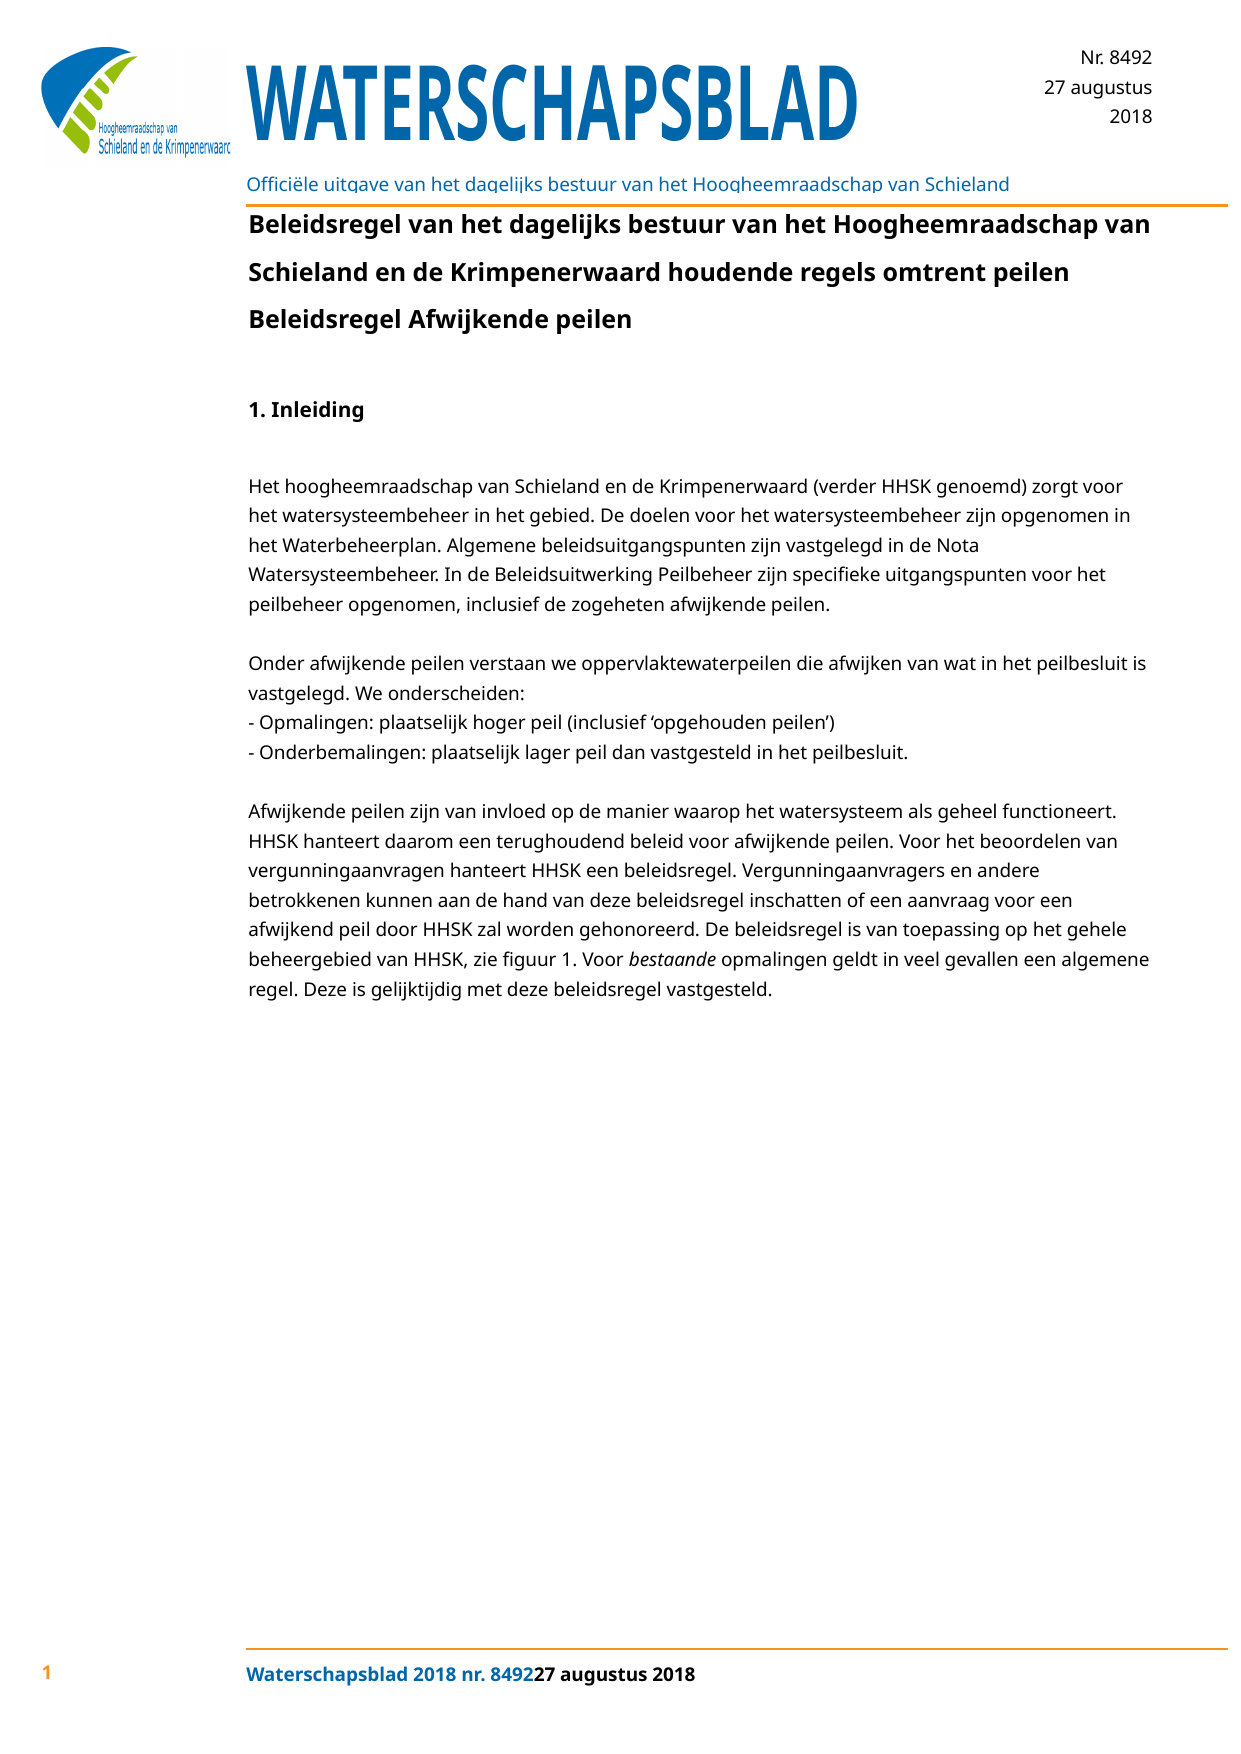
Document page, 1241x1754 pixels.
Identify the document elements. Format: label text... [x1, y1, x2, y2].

text Onder afwijkende peilen verstaan we oppervlaktewaterpeilen die afwijken van wat in het peilbesluit is vastgelegd. We onderscheiden: [248, 650, 1152, 706]
text - Onderbemalingen: plaatselijk lager peil dan vastgesteld in het peilbesluit. [248, 739, 1152, 765]
text - Opmalingen: plaatselijk hoger peil (inclusief ‘opgehouden peilen’) [248, 709, 1152, 735]
text 1. Inleiding [248, 395, 1152, 423]
text Afwijkende peilen zijn van invloed op de manier waarop het watersysteem als geheel functioneert. HHSK hanteert daarom een terughoudend beleid voor afwijkende peilen. Voor het beoordelen van vergunningaanvragen hanteert HHSK een beleidsregel. Vergunningaanvragers en andere betrokkenen kunnen aan de hand van deze beleidsregel inschatten of een aanvraag voor een afwijkend peil door HHSK zal worden gehonoreerd. De beleidsregel is van toepassing op het gehele beheergebied van HHSK, zie figuur 1. Voor bestaande opmalingen geldt in veel gevallen een algemene regel. Deze is gelijktijdig met deze beleidsregel vastgesteld. [248, 798, 1152, 1001]
picture [41, 47, 231, 172]
text Beleidsregel van het dagelijks bestuur van het Hoogheemraadschap van Schieland en de Krimpenerwaard houdende regels omtrent peilen Beleidsregel Afwijkende peilen [248, 207, 1152, 336]
text Het hoogheemraadschap van Schieland en de Krimpenerwaard (verder HHSK genoemd) zorgt voor het watersysteembeheer in het gebied. De doelen voor het watersysteembeheer zijn opgenomen in het Waterbeheerplan. Algemene beleidsuitgangspunten zijn vastgelegd in de Nota Watersysteembeheer. In de Beleidsuitwerking Peilbeheer zijn specifieke uitgangspunten voor het peilbeheer opgenomen, inclusief de zogeheten afwijkende peilen. [248, 473, 1152, 617]
